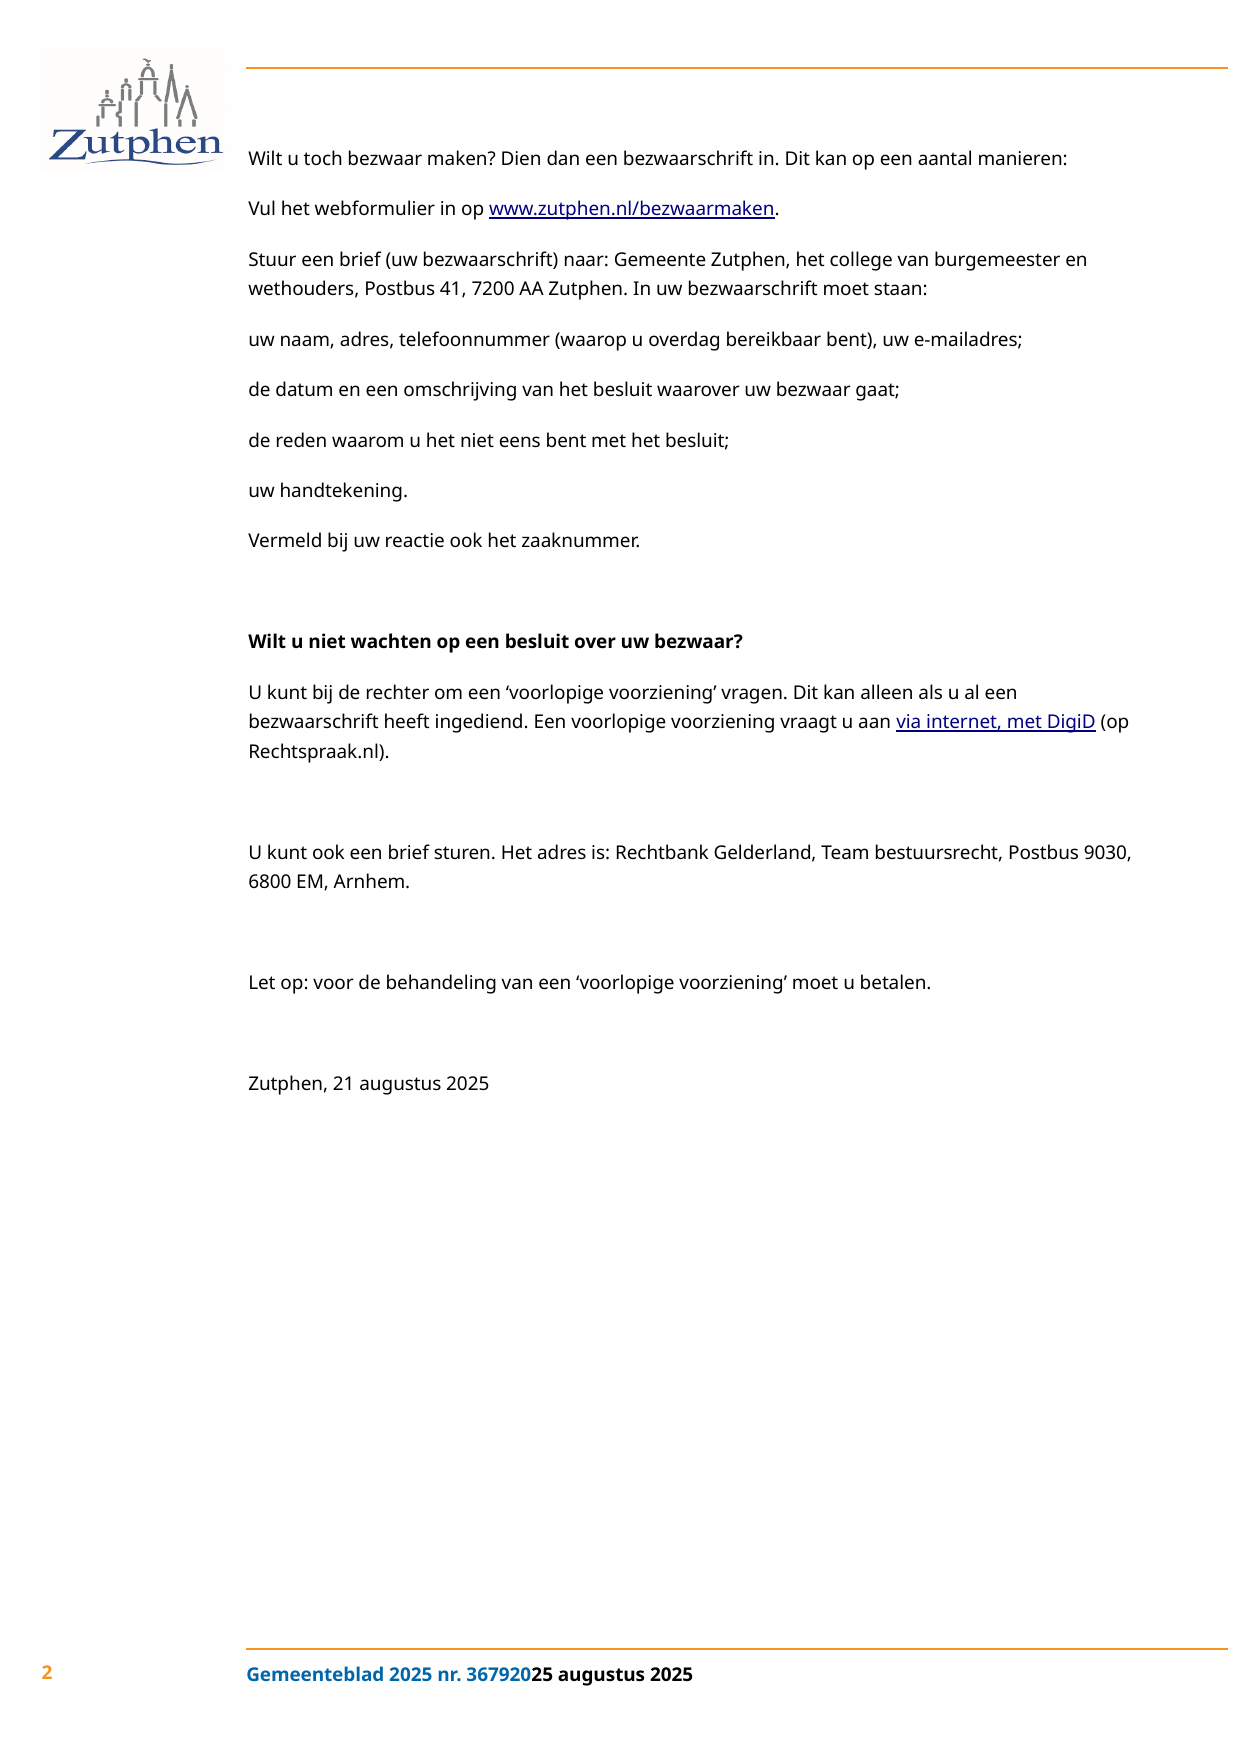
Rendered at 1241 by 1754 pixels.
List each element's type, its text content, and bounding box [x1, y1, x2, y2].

text Vermeld bij uw reactie ook het zaaknummer. [248, 528, 1152, 553]
picture [41, 47, 231, 172]
text U kunt ook een brief sturen. Het adres is: Rechtbank Gelderland, Team bestuursrecht, Postbus 9030, 6800 EM, Arnhem. [248, 839, 1152, 894]
text uw naam, adres, telefoonnummer (waarop u overdag bereikbaar bent), uw e-mailadres; [248, 326, 1152, 352]
text de datum en een omschrijving van het besluit waarover uw bezwaar gaat; [248, 376, 1152, 402]
text Zutphen, 21 augustus 2025 [248, 1070, 1152, 1096]
text Wilt u niet wachten op een besluit over uw bezwaar? [248, 628, 1152, 654]
text U kunt bij de rechter om een ‘voorlopige voorziening’ vragen. Dit kan alleen als u al een bezwaarschrift heeft ingediend. Een voorlopige voorziening vraagt u aan via internet, met DigiD (op Rechtspraak.nl). [248, 679, 1152, 764]
text de reden waarom u het niet eens bent met het besluit; [248, 427, 1152, 453]
text Wilt u toch bezwaar maken? Dien dan een bezwaarschrift in. Dit kan op een aantal manieren: [248, 145, 1152, 171]
text Vul het webformulier in op www.zutphen.nl/bezwaarmaken. [248, 196, 1152, 221]
text Stuur een brief (uw bezwaarschrift) naar: Gemeente Zutphen, het college van burgemeester en wethouders, Postbus 41, 7200 AA Zutphen. In uw bezwaarschrift moet staan: [248, 246, 1152, 301]
text uw handtekening. [248, 477, 1152, 503]
text Let op: voor de behandeling van een ‘voorlopige voorziening’ moet u betalen. [248, 969, 1152, 995]
